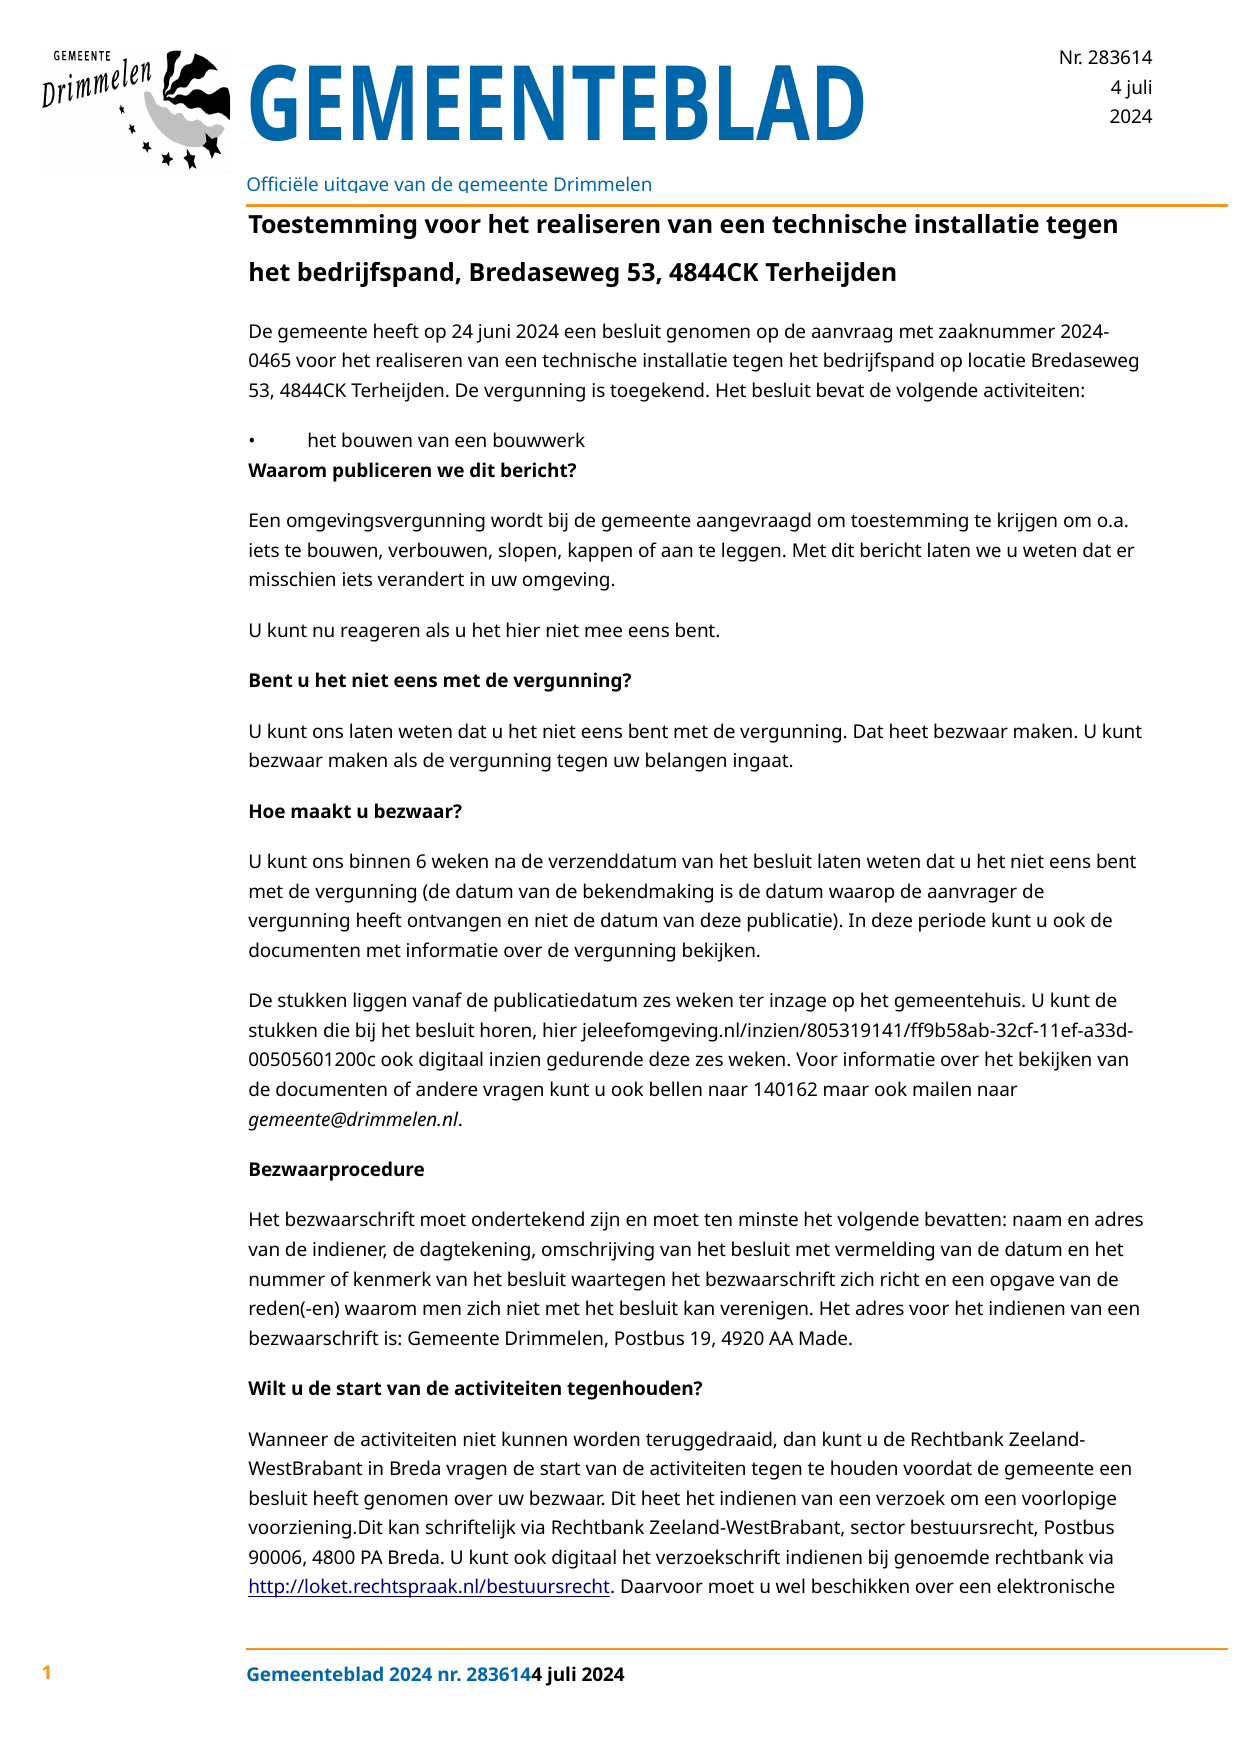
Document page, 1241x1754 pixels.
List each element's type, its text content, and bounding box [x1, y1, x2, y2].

list het bouwen van een bouwwerk [248, 427, 1152, 453]
text Toestemming voor het realiseren van een technische installatie tegen het bedrijfspand, Bredaseweg 53, 4844CK Terheijden [248, 207, 1152, 288]
text Bezwaarprocedure [248, 1156, 1152, 1182]
text Waarom publiceren we dit bericht? [248, 457, 1152, 483]
text De gemeente heeft op 24 juni 2024 een besluit genomen op de aanvraag met zaaknummer 2024-0465 voor het realiseren van een technische installatie tegen het bedrijfspand op locatie Bredaseweg 53, 4844CK Terheijden. De vergunning is toegekend. Het besluit bevat de volgende activiteiten: [248, 318, 1152, 403]
text U kunt nu reageren als u het hier niet mee eens bent. [248, 617, 1152, 643]
text Een omgevingsvergunning wordt bij de gemeente aangevraagd om toestemming te krijgen om o.a. iets te bouwen, verbouwen, slopen, kappen of aan te leggen. Met dit bericht laten we u weten dat er misschien iets verandert in uw omgeving. [248, 507, 1152, 592]
text Hoe maakt u bezwaar? [248, 798, 1152, 824]
text U kunt ons binnen 6 weken na de verzenddatum van het besluit laten weten dat u het niet eens bent met de vergunning (de datum van de bekendmaking is de datum waarop de aanvrager de vergunning heeft ontvangen en niet de datum van deze publicatie). In deze periode kunt u ook de documenten met informatie over de vergunning bekijken. [248, 848, 1152, 963]
text U kunt ons laten weten dat u het niet eens bent met de vergunning. Dat heet bezwaar maken. U kunt bezwaar maken als de vergunning tegen uw belangen ingaat. [248, 718, 1152, 773]
text De stukken liggen vanaf de publicatiedatum zes weken ter inzage op het gemeentehuis. U kunt de stukken die bij het besluit horen, hier jeleefomgeving.nl/inzien/805319141/ff9b58ab-32cf-11ef-a33d-00505601200c ook digitaal inzien gedurende deze zes weken. Voor informatie over het bekijken van de documenten of andere vragen kunt u ook bellen naar 140162 maar ook mailen naar gemeente@drimmelen.nl. [248, 987, 1152, 1132]
picture [41, 47, 231, 172]
text Wanneer de activiteiten niet kunnen worden teruggedraaid, dan kunt u de Rechtbank Zeeland-WestBrabant in Breda vragen de start van de activiteiten tegen te houden voordat de gemeente een besluit heeft genomen over uw bezwaar. Dit heet het indienen van een verzoek om een voorlopige voorziening.Dit kan schriftelijk via Rechtbank Zeeland-WestBrabant, sector bestuursrecht, Postbus 90006, 4800 PA Breda. U kunt ook digitaal het verzoekschrift indienen bij genoemde rechtbank via http://loket.rechtspraak.nl/bestuursrecht. Daarvoor moet u wel beschikken over een elektronische [248, 1426, 1152, 1599]
text Het bezwaarschrift moet ondertekend zijn en moet ten minste het volgende bevatten: naam en adres van de indiener, de dagtekening, omschrijving van het besluit met vermelding van de datum en het nummer of kenmerk van het besluit waartegen het bezwaarschrift zich richt en een opgave van de reden(-en) waarom men zich niet met het besluit kan verenigen. Het adres voor het indienen van een bezwaarschrift is: Gemeente Drimmelen, Postbus 19, 4920 AA Made. [248, 1207, 1152, 1351]
text Bent u het niet eens met de vergunning? [248, 667, 1152, 693]
text Wilt u de start van de activiteiten tegenhouden? [248, 1375, 1152, 1401]
